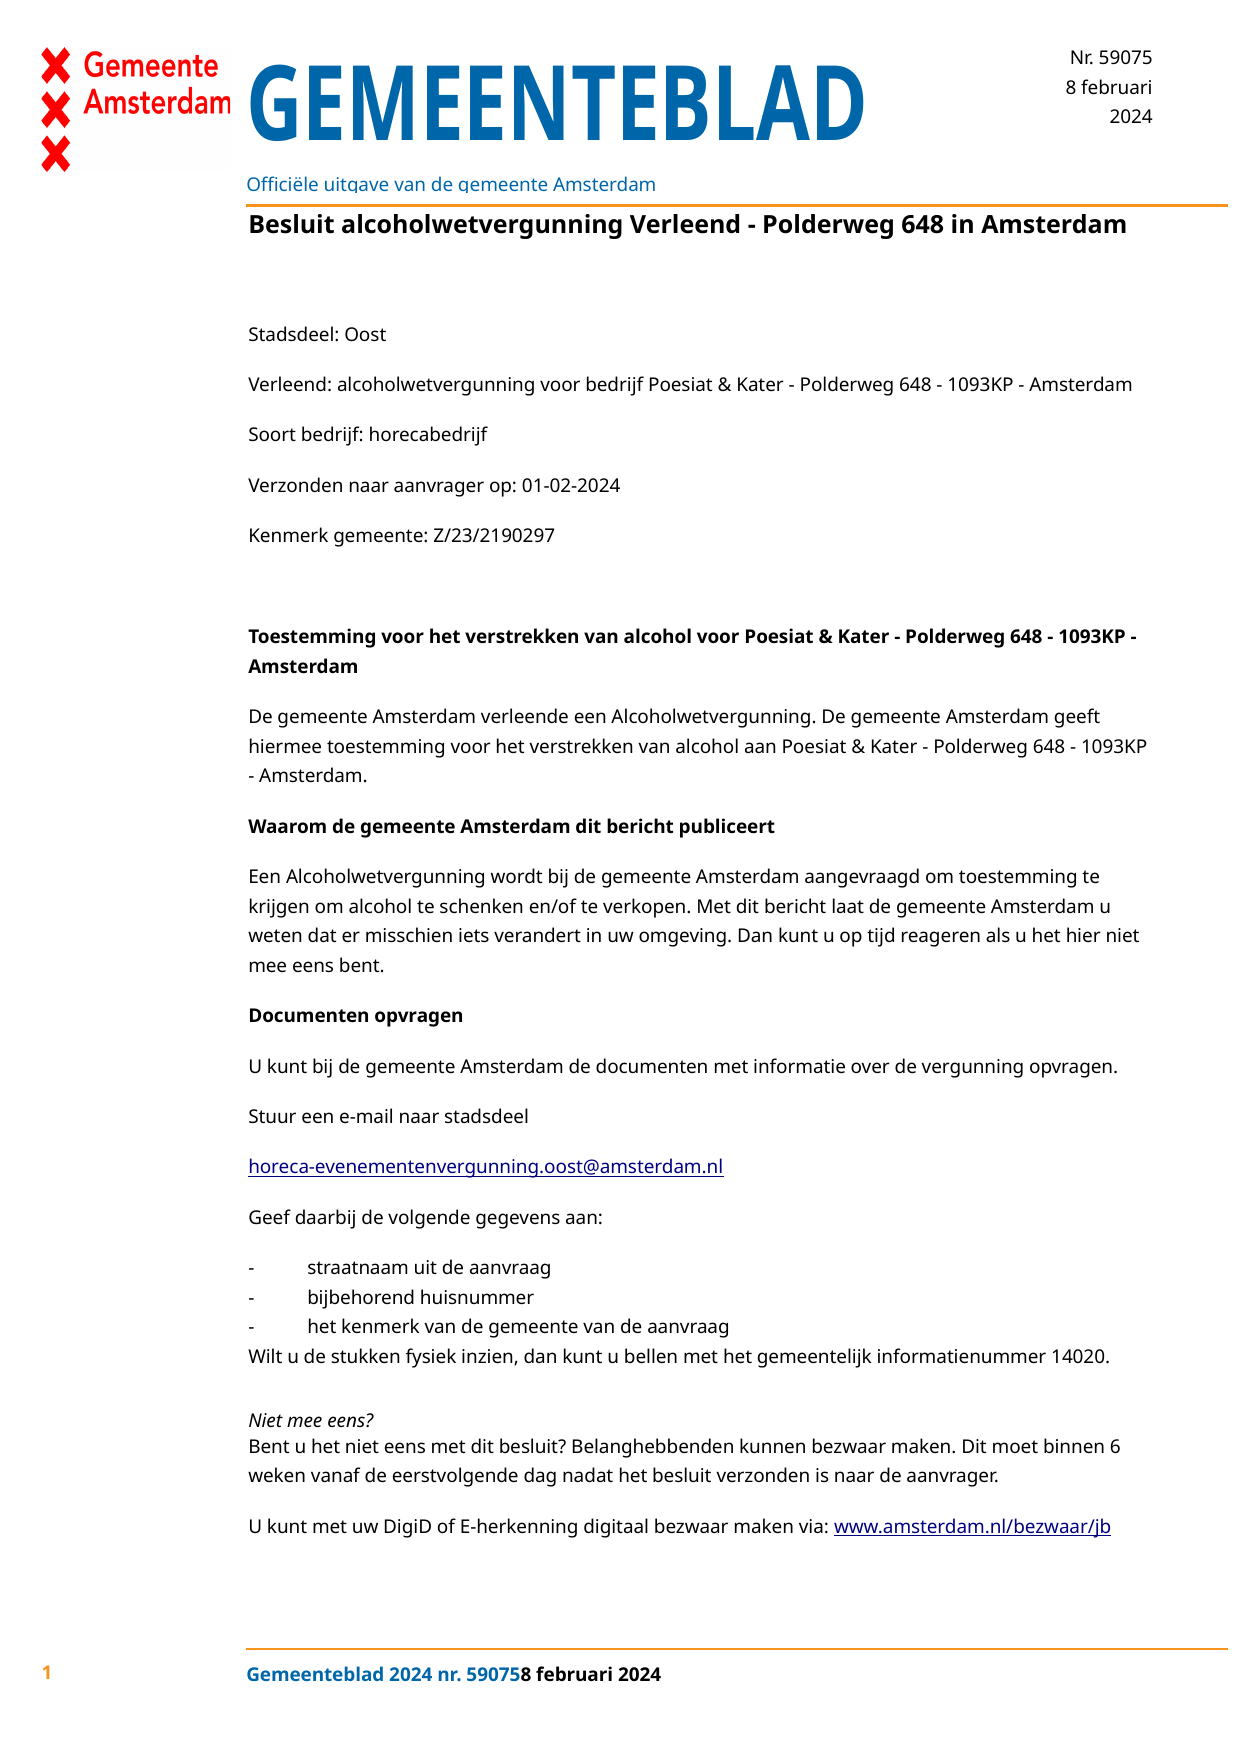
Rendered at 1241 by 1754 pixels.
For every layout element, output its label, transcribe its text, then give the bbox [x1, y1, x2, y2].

text Stadsdeel: Oost [248, 321, 1152, 346]
text Waarom de gemeente Amsterdam dit bericht publiceert [248, 813, 1152, 838]
list straatnaam uit de aanvraag [248, 1254, 1152, 1280]
text Bent u het niet eens met dit besluit? Belanghebbenden kunnen bezwaar maken. Dit moet binnen 6 weken vanaf de eerstvolgende dag nadat het besluit verzonden is naar de aanvrager. [248, 1433, 1152, 1488]
text Documenten opvragen [248, 1002, 1152, 1028]
list bijbehorend huisnummer [248, 1284, 1152, 1310]
text Toestemming voor het verstrekken van alcohol voor Poesiat & Kater - Polderweg 648 - 1093KP - Amsterdam [248, 623, 1152, 678]
text Verleend: alcoholwetvergunning voor bedrijf Poesiat & Kater - Polderweg 648 - 1093KP - Amsterdam [248, 371, 1152, 397]
text Een Alcoholwetvergunning wordt bij de gemeente Amsterdam aangevraagd om toestemming te krijgen om alcohol te schenken en/of te verkopen. Met dit bericht laat de gemeente Amsterdam u weten dat er misschien iets verandert in uw omgeving. Dan kunt u op tijd reageren als u het hier niet mee eens bent. [248, 863, 1152, 978]
text Verzonden naar aanvrager op: 01-02-2024 [248, 472, 1152, 498]
list het kenmerk van de gemeente van de aanvraag [248, 1314, 1152, 1339]
text Besluit alcoholwetvergunning Verleend - Polderweg 648 in Amsterdam [248, 207, 1152, 241]
text U kunt met uw DigiD of E-herkenning digitaal bezwaar maken via: www.amsterdam.nl/bezwaar/jb [248, 1513, 1152, 1539]
text Niet mee eens? [248, 1407, 1152, 1433]
text Stuur een e-mail naar stadsdeel [248, 1103, 1152, 1129]
picture [41, 47, 231, 172]
text Soort bedrijf: horecabedrijf [248, 422, 1152, 447]
text Geef daarbij de volgende gegevens aan: [248, 1204, 1152, 1230]
text horeca-evenementenvergunning.oost@amsterdam.nl [248, 1154, 1152, 1179]
text U kunt bij de gemeente Amsterdam de documenten met informatie over de vergunning opvragen. [248, 1053, 1152, 1078]
text Wilt u de stukken fysiek inzien, dan kunt u bellen met het gemeentelijk informatienummer 14020. [248, 1343, 1152, 1369]
text De gemeente Amsterdam verleende een Alcoholwetvergunning. De gemeente Amsterdam geeft hiermee toestemming voor het verstrekken van alcohol aan Poesiat & Kater - Polderweg 648 - 1093KP - Amsterdam. [248, 703, 1152, 788]
text Kenmerk gemeente: Z/23/2190297 [248, 522, 1152, 548]
